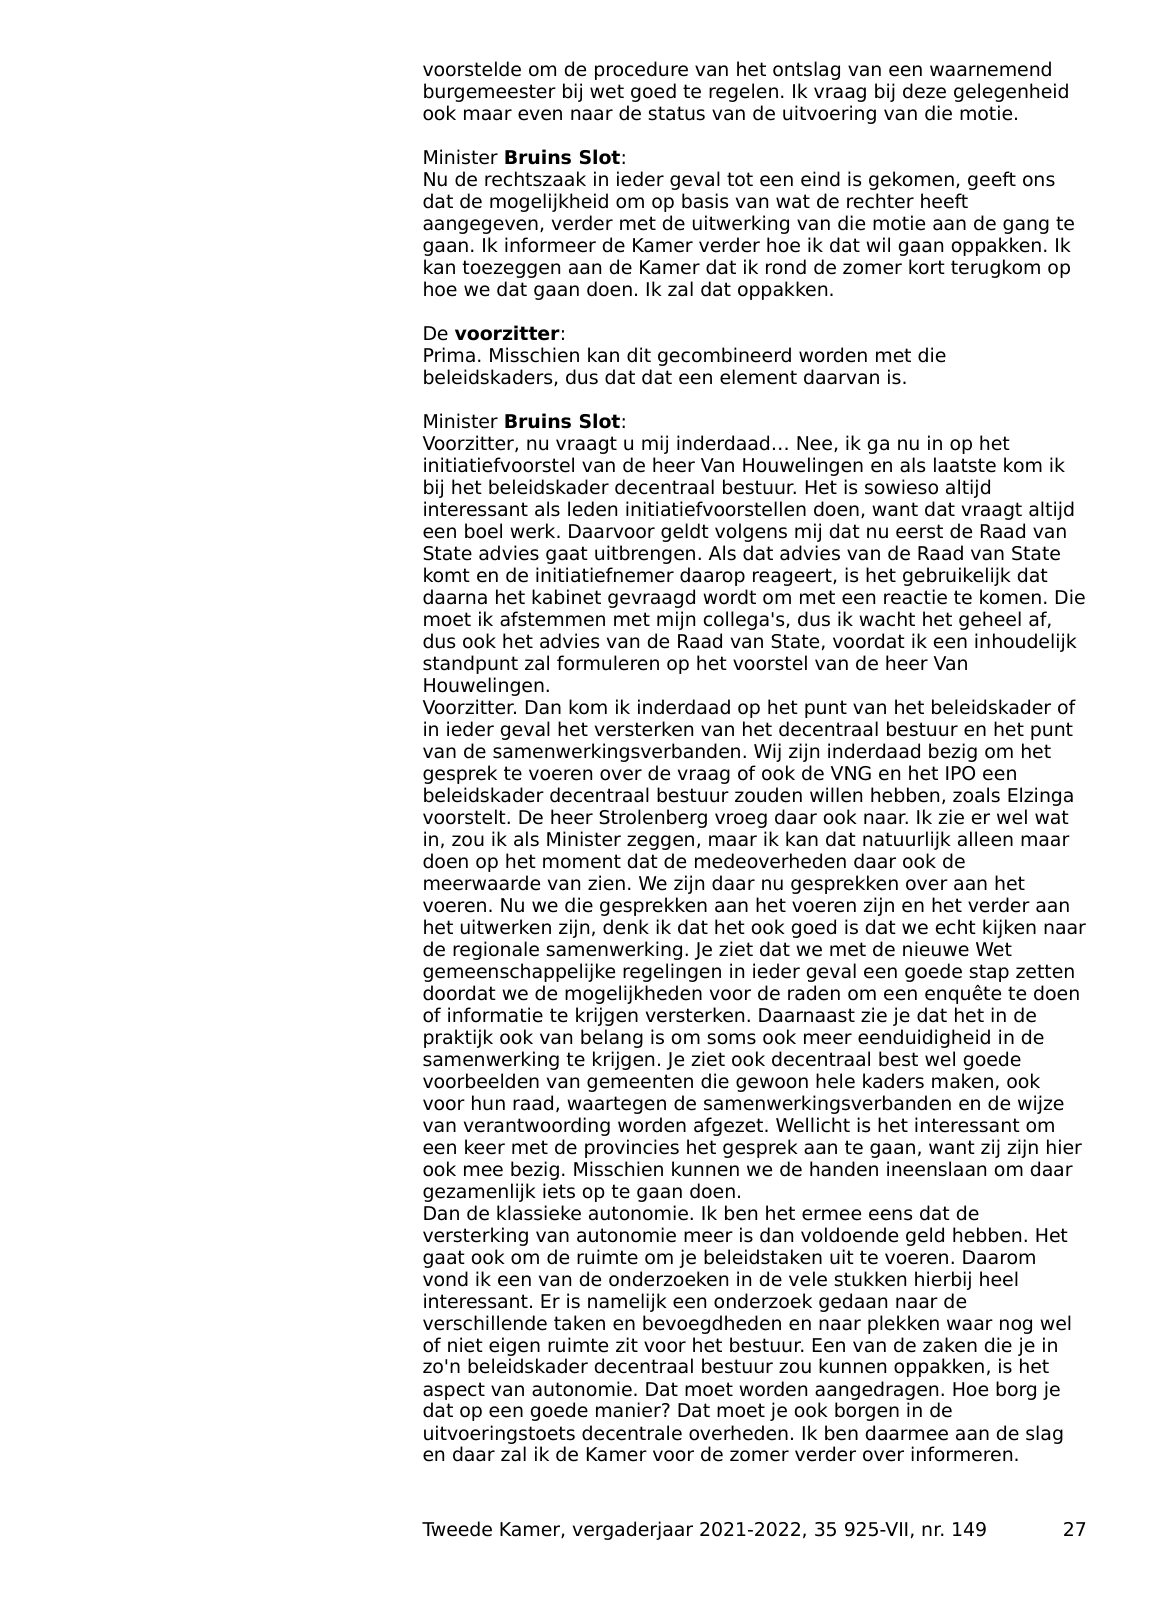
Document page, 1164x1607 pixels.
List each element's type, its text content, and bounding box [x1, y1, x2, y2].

text Minister Bruins Slot: [422, 411, 1087, 433]
text Voorzitter. Dan kom ik inderdaad op het punt van het beleidskader of in ieder geval het versterken van het decentraal bestuur en het punt van de samenwerkingsverbanden. Wij zijn inderdaad bezig om het gesprek te voeren over de vraag of ook de VNG en het IPO een beleidskader decentraal bestuur zouden willen hebben, zoals Elzinga voorstelt. De heer Strolenberg vroeg daar ook naar. Ik zie er wel wat in, zou ik als Minister zeggen, maar ik kan dat natuurlijk alleen maar doen op het moment dat de medeoverheden daar ook de meerwaarde van zien. We zijn daar nu gesprekken over aan het voeren. Nu we die gesprekken aan het voeren zijn en het verder aan het uitwerken zijn, denk ik dat het ook goed is dat we echt kijken naar de regionale samenwerking. Je ziet dat we met de nieuwe Wet gemeenschappelijke regelingen in ieder geval een goede stap zetten doordat we de mogelijkheden voor de raden om een enquête te doen of informatie te krijgen versterken. Daarnaast zie je dat het in de praktijk ook van belang is om soms ook meer eenduidigheid in de samenwerking te krijgen. Je ziet ook decentraal best wel goede voorbeelden van gemeenten die gewoon hele kaders maken, ook voor hun raad, waartegen de samenwerkingsverbanden en de wijze van verantwoording worden afgezet. Wellicht is het interessant om een keer met de provincies het gesprek aan te gaan, want zij zijn hier ook mee bezig. Misschien kunnen we de handen ineenslaan om daar gezamenlijk iets op te gaan doen. [422, 697, 1087, 1203]
text Voorzitter, nu vraagt u mij inderdaad… Nee, ik ga nu in op het initiatiefvoorstel van de heer Van Houwelingen en als laatste kom ik bij het beleidskader decentraal bestuur. Het is sowieso altijd interessant als leden initiatiefvoorstellen doen, want dat vraagt altijd een boel werk. Daarvoor geldt volgens mij dat nu eerst de Raad van State advies gaat uitbrengen. Als dat advies van de Raad van State komt en de initiatiefnemer daarop reageert, is het gebruikelijk dat daarna het kabinet gevraagd wordt om met een reactie te komen. Die moet ik afstemmen met mijn collega's, dus ik wacht het geheel af, dus ook het advies van de Raad van State, voordat ik een inhoudelijk standpunt zal formuleren op het voorstel van de heer Van Houwelingen. [422, 433, 1087, 697]
text De voorzitter: [422, 323, 1087, 345]
text Minister Bruins Slot: [422, 147, 1087, 169]
text Nu de rechtszaak in ieder geval tot een eind is gekomen, geeft ons dat de mogelijkheid om op basis van wat de rechter heeft aangegeven, verder met de uitwerking van die motie aan de gang te gaan. Ik informeer de Kamer verder hoe ik dat wil gaan oppakken. Ik kan toezeggen aan de Kamer dat ik rond de zomer kort terugkom op hoe we dat gaan doen. Ik zal dat oppakken. [422, 169, 1087, 301]
text Prima. Misschien kan dit gecombineerd worden met die beleidskaders, dus dat dat een element daarvan is. [422, 345, 1087, 389]
text Dan de klassieke autonomie. Ik ben het ermee eens dat de versterking van autonomie meer is dan voldoende geld hebben. Het gaat ook om de ruimte om je beleidstaken uit te voeren. Daarom vond ik een van de onderzoeken in de vele stukken hierbij heel interessant. Er is namelijk een onderzoek gedaan naar de verschillende taken en bevoegdheden en naar plekken waar nog wel of niet eigen ruimte zit voor het bestuur. Een van de zaken die je in zo'n beleidskader decentraal bestuur zou kunnen oppakken, is het aspect van autonomie. Dat moet worden aangedragen. Hoe borg je dat op een goede manier? Dat moet je ook borgen in de uitvoeringstoets decentrale overheden. Ik ben daarmee aan de slag en daar zal ik de Kamer voor de zomer verder over informeren. [422, 1203, 1087, 1466]
text voorstelde om de procedure van het ontslag van een waarnemend burgemeester bij wet goed te regelen. Ik vraag bij deze gelegenheid ook maar even naar de status van de uitvoering van die motie. [422, 59, 1087, 125]
